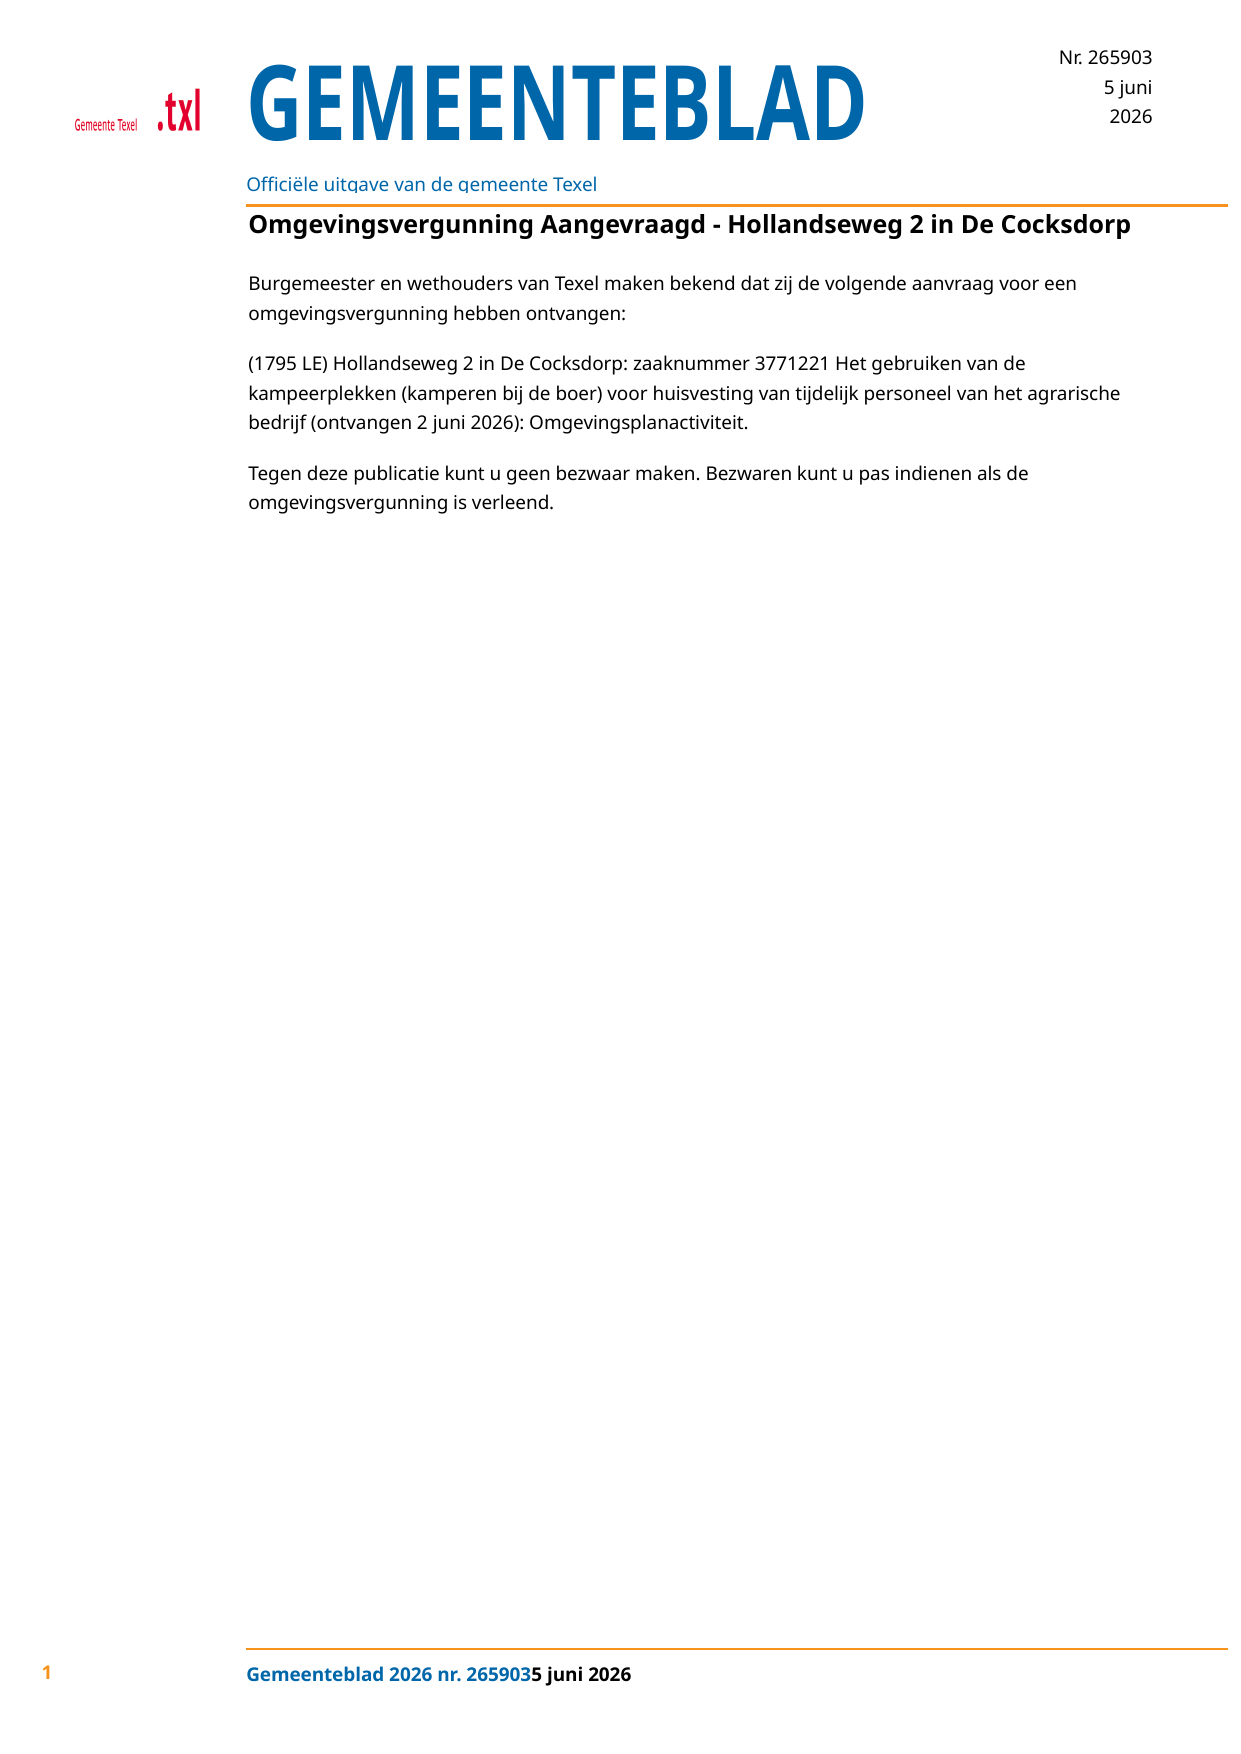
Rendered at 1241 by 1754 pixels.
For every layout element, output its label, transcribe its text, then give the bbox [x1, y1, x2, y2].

text Tegen deze publicatie kunt u geen bezwaar maken. Bezwaren kunt u pas indienen als de omgevingsvergunning is verleend. [248, 460, 1152, 515]
text (1795 LE) Hollandseweg 2 in De Cocksdorp: zaaknummer 3771221 Het gebruiken van de kampeerplekken (kamperen bij de boer) voor huisvesting van tijdelijk personeel van het agrarische bedrijf (ontvangen 2 juni 2026): Omgevingsplanactiviteit. [248, 350, 1152, 435]
text Burgemeester en wethouders van Texel maken bekend dat zij de volgende aanvraag voor een omgevingsvergunning hebben ontvangen: [248, 270, 1152, 326]
text Omgevingsvergunning Aangevraagd - Hollandseweg 2 in De Cocksdorp [248, 207, 1152, 241]
picture [41, 47, 231, 172]
